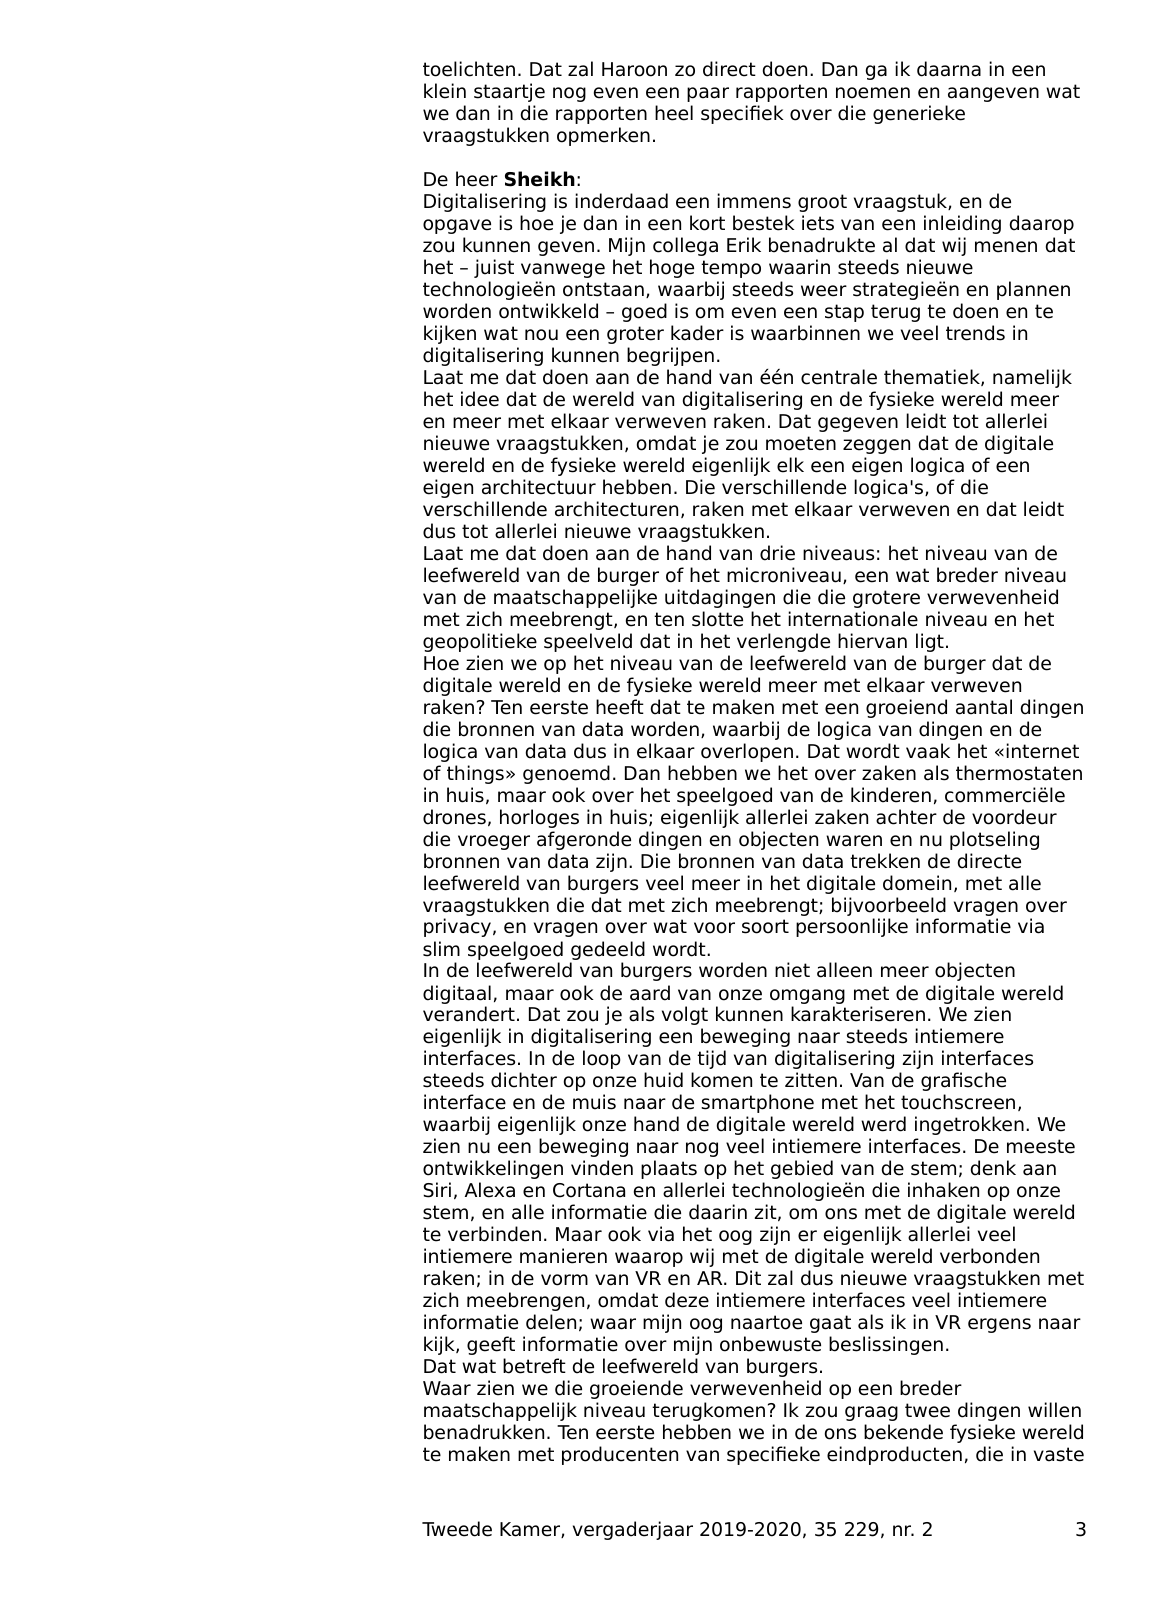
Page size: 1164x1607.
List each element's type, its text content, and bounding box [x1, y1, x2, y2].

text Laat me dat doen aan de hand van drie niveaus: het niveau van de leefwereld van de burger of het microniveau, een wat breder niveau van de maatschappelijke uitdagingen die die grotere verwevenheid met zich meebrengt, en ten slotte het internationale niveau en het geopolitieke speelveld dat in het verlengde hiervan ligt. [422, 543, 1087, 653]
text Waar zien we die groeiende verwevenheid op een breder maatschappelijk niveau terugkomen? Ik zou graag twee dingen willen benadrukken. Ten eerste hebben we in de ons bekende fysieke wereld te maken met producenten van specifieke eindproducten, die in vaste [422, 1378, 1087, 1466]
text toelichten. Dat zal Haroon zo direct doen. Dan ga ik daarna in een klein staartje nog even een paar rapporten noemen en aangeven wat we dan in die rapporten heel specifiek over die generieke vraagstukken opmerken. [422, 59, 1087, 147]
text In de leefwereld van burgers worden niet alleen meer objecten digitaal, maar ook de aard van onze omgang met de digitale wereld verandert. Dat zou je als volgt kunnen karakteriseren. We zien eigenlijk in digitalisering een beweging naar steeds intiemere interfaces. In de loop van de tijd van digitalisering zijn interfaces steeds dichter op onze huid komen te zitten. Van de grafische interface en de muis naar de smartphone met het touchscreen, waarbij eigenlijk onze hand de digitale wereld werd ingetrokken. We zien nu een beweging naar nog veel intiemere interfaces. De meeste ontwikkelingen vinden plaats op het gebied van de stem; denk aan Siri, Alexa en Cortana en allerlei technologieën die inhaken op onze stem, en alle informatie die daarin zit, om ons met de digitale wereld te verbinden. Maar ook via het oog zijn er eigenlijk allerlei veel intiemere manieren waarop wij met de digitale wereld verbonden raken; in de vorm van VR en AR. Dit zal dus nieuwe vraagstukken met zich meebrengen, omdat deze intiemere interfaces veel intiemere informatie delen; waar mijn oog naartoe gaat als ik in VR ergens naar kijk, geeft informatie over mijn onbewuste beslissingen. [422, 960, 1087, 1356]
text Hoe zien we op het niveau van de leefwereld van de burger dat de digitale wereld en de fysieke wereld meer met elkaar verweven raken? Ten eerste heeft dat te maken met een groeiend aantal dingen die bronnen van data worden, waarbij de logica van dingen en de logica van data dus in elkaar overlopen. Dat wordt vaak het «internet of things» genoemd. Dan hebben we het over zaken als thermostaten in huis, maar ook over het speelgoed van de kinderen, commerciële drones, horloges in huis; eigenlijk allerlei zaken achter de voordeur die vroeger afgeronde dingen en objecten waren en nu plotseling bronnen van data zijn. Die bronnen van data trekken de directe leefwereld van burgers veel meer in het digitale domein, met alle vraagstukken die dat met zich meebrengt; bijvoorbeeld vragen over privacy, en vragen over wat voor soort persoonlijke informatie via slim speelgoed gedeeld wordt. [422, 653, 1087, 960]
text Digitalisering is inderdaad een immens groot vraagstuk, en de opgave is hoe je dan in een kort bestek iets van een inleiding daarop zou kunnen geven. Mijn collega Erik benadrukte al dat wij menen dat het – juist vanwege het hoge tempo waarin steeds nieuwe technologieën ontstaan, waarbij steeds weer strategieën en plannen worden ontwikkeld – goed is om even een stap terug te doen en te kijken wat nou een groter kader is waarbinnen we veel trends in digitalisering kunnen begrijpen. [422, 191, 1087, 367]
text Laat me dat doen aan de hand van één centrale thematiek, namelijk het idee dat de wereld van digitalisering en de fysieke wereld meer en meer met elkaar verweven raken. Dat gegeven leidt tot allerlei nieuwe vraagstukken, omdat je zou moeten zeggen dat de digitale wereld en de fysieke wereld eigenlijk elk een eigen logica of een eigen architectuur hebben. Die verschillende logica's, of die verschillende architecturen, raken met elkaar verweven en dat leidt dus tot allerlei nieuwe vraagstukken. [422, 367, 1087, 543]
text De heer Sheikh: [422, 169, 1087, 191]
text Dat wat betreft de leefwereld van burgers. [422, 1356, 1087, 1378]
